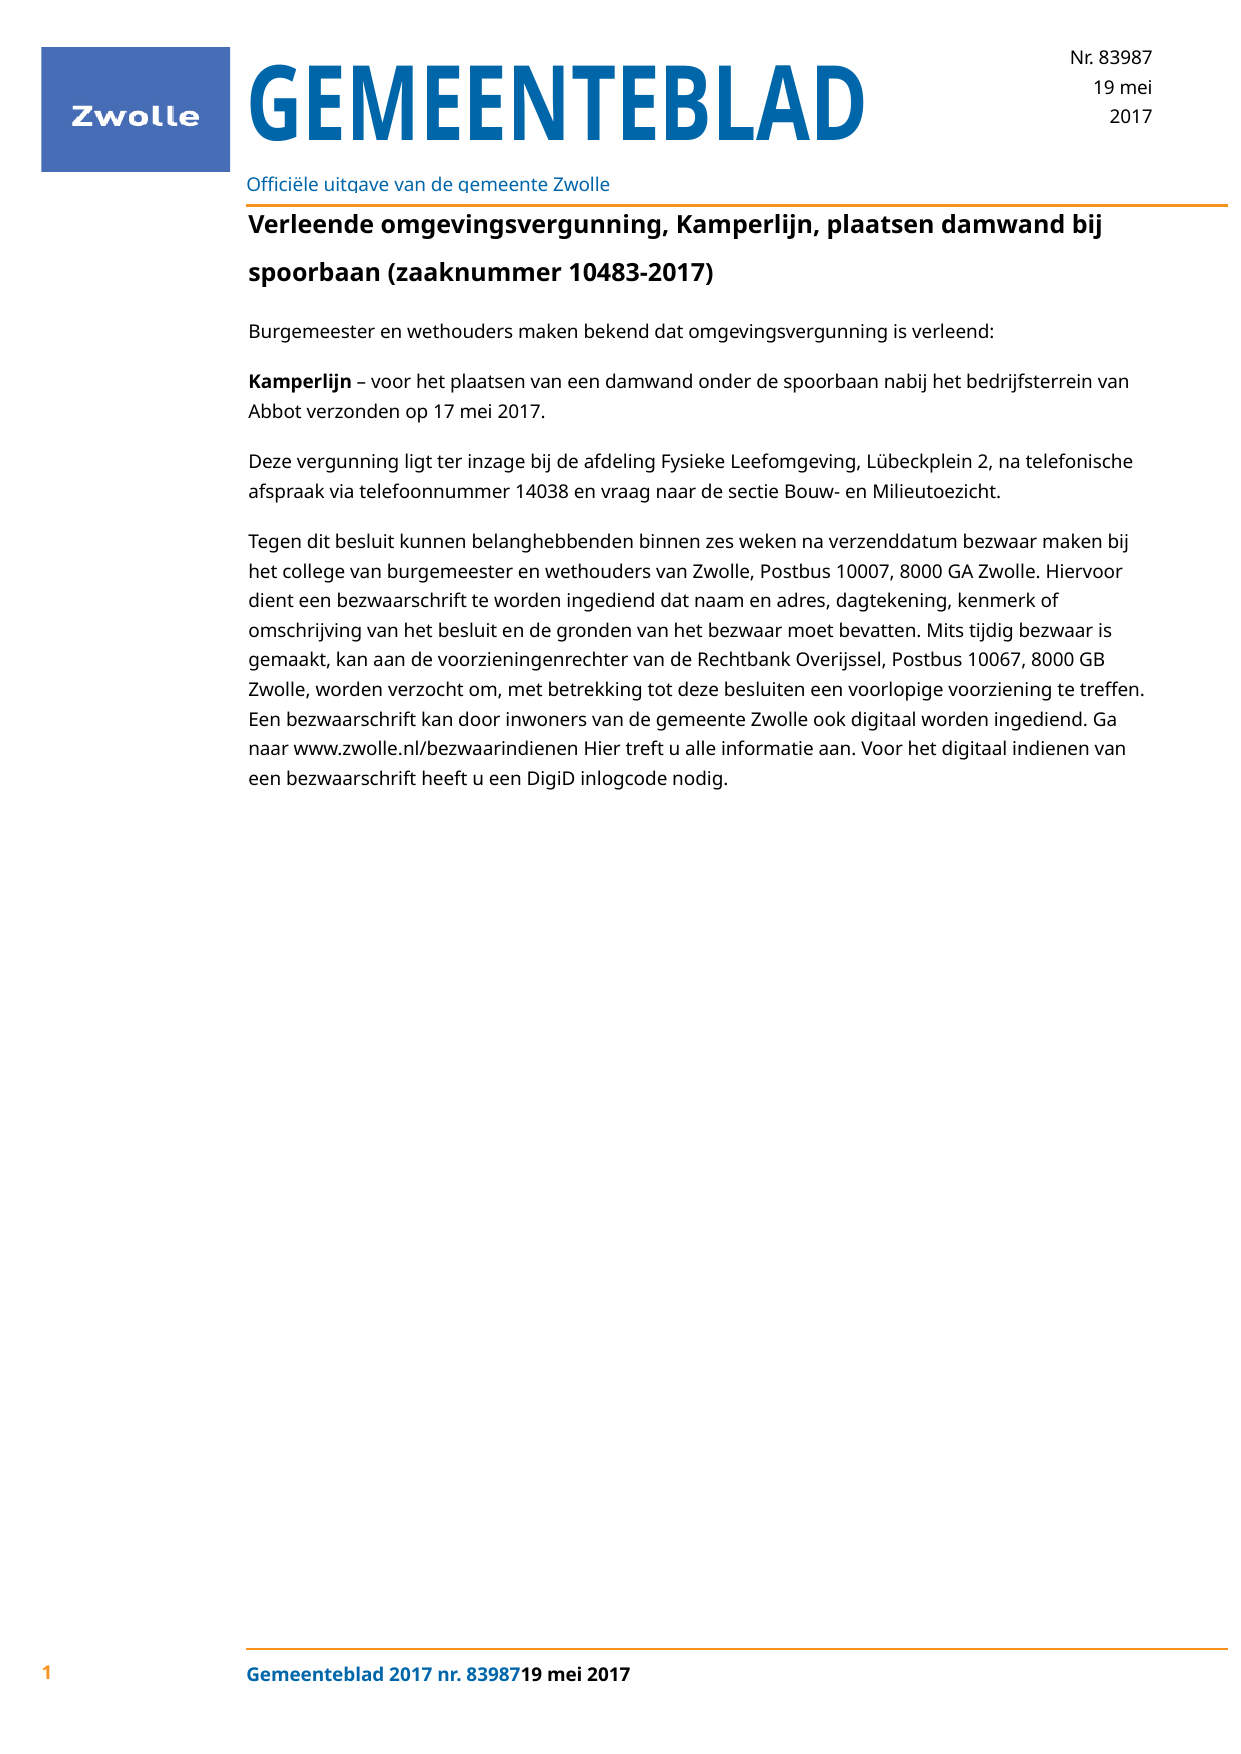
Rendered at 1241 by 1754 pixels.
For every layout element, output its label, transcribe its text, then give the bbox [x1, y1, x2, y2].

text Burgemeester en wethouders maken bekend dat omgevingsvergunning is verleend: [248, 318, 1152, 344]
text Kamperlijn – voor het plaatsen van een damwand onder de spoorbaan nabij het bedrijfsterrein van Abbot verzonden op 17 mei 2017. [248, 368, 1152, 424]
picture [41, 47, 231, 172]
text Tegen dit besluit kunnen belanghebbenden binnen zes weken na verzenddatum bezwaar maken bij het college van burgemeester en wethouders van Zwolle, Postbus 10007, 8000 GA Zwolle. Hiervoor dient een bezwaarschrift te worden ingediend dat naam en adres, dagtekening, kenmerk of omschrijving van het besluit en de gronden van het bezwaar moet bevatten. Mits tijdig bezwaar is gemaakt, kan aan de voorzieningenrechter van de Rechtbank Overijssel, Postbus 10067, 8000 GB Zwolle, worden verzocht om, met betrekking tot deze besluiten een voorlopige voorziening te treffen. Een bezwaarschrift kan door inwoners van de gemeente Zwolle ook digitaal worden ingediend. Ga naar www.zwolle.nl/bezwaarindienen Hier treft u alle informatie aan. Voor het digitaal indienen van een bezwaarschrift heeft u een DigiD inlogcode nodig. [248, 528, 1152, 791]
text Deze vergunning ligt ter inzage bij de afdeling Fysieke Leefomgeving, Lübeckplein 2, na telefonische afspraak via telefoonnummer 14038 en vraag naar de sectie Bouw- en Milieutoezicht. [248, 448, 1152, 504]
text Verleende omgevingsvergunning, Kamperlijn, plaatsen damwand bij spoorbaan (zaaknummer 10483-2017) [248, 207, 1152, 288]
